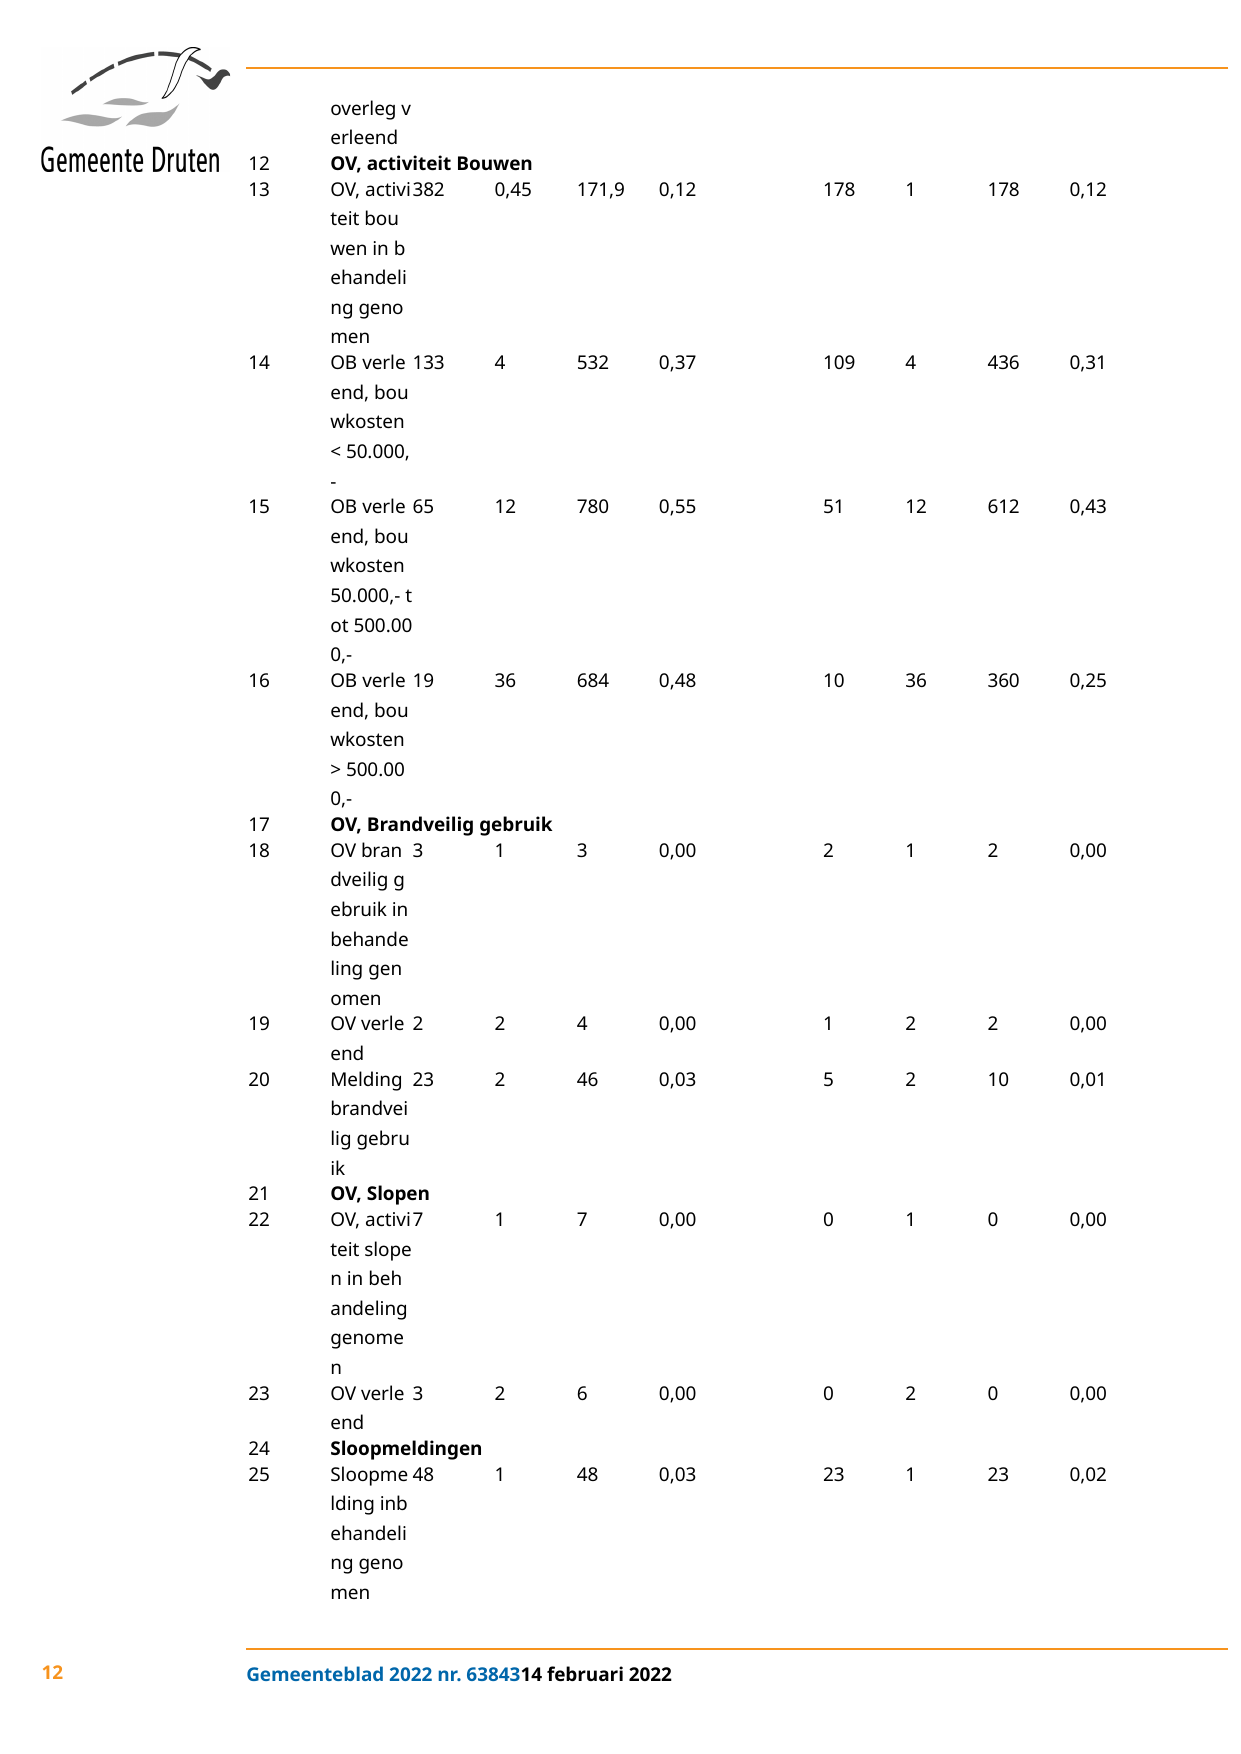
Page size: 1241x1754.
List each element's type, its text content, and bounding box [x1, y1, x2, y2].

table_cell [823, 811, 1152, 837]
table_cell 0,00 [1069, 1011, 1152, 1066]
table_cell 3 [412, 837, 494, 1011]
table_cell 1 [494, 1206, 577, 1380]
table_cell [823, 1180, 1152, 1206]
table_cell 0,55 [659, 494, 741, 667]
table_cell 12 [494, 494, 577, 667]
table_cell 1 [494, 837, 577, 1011]
table_cell 19 [248, 1011, 330, 1066]
table_cell 1 [905, 1461, 987, 1605]
table_cell 0,03 [659, 1066, 741, 1180]
table_cell 18 [248, 837, 330, 1011]
table_cell 0,02 [1069, 1461, 1152, 1605]
table_cell 0 [987, 1380, 1069, 1435]
table_cell 0,00 [1069, 837, 1152, 1011]
table_cell [412, 95, 494, 150]
table_cell 0 [987, 1206, 1069, 1380]
table_cell OV verleend [330, 1380, 412, 1435]
table_cell 16 [248, 667, 330, 811]
table_cell 14 [248, 350, 330, 493]
table_cell 780 [577, 494, 659, 667]
table_cell [577, 95, 659, 150]
table_cell OB verleend, bouwkosten 50.000,- tot 500.000,- [330, 494, 412, 667]
table_cell 21 [248, 1180, 330, 1206]
table_cell 0,45 [494, 176, 577, 349]
table_cell 2 [987, 1011, 1069, 1066]
table_cell OV, Slopen [330, 1180, 741, 1206]
table_cell OB verleend, bouwkosten > 500.000,- [330, 667, 412, 811]
table_cell 0,31 [1069, 350, 1152, 493]
table_cell 36 [905, 667, 987, 811]
table_cell 4 [577, 1011, 659, 1066]
table_cell OV, activiteit slopen in behandeling genomen [330, 1206, 412, 1380]
table_cell [823, 1435, 1152, 1461]
table_cell 436 [987, 350, 1069, 493]
table_cell 532 [577, 350, 659, 493]
table_cell 15 [248, 494, 330, 667]
table_cell 1 [905, 1206, 987, 1380]
table_cell 0,25 [1069, 667, 1152, 811]
table_cell 684 [577, 667, 659, 811]
table_cell 2 [494, 1380, 577, 1435]
table_cell 4 [494, 350, 577, 493]
table_cell 0,03 [659, 1461, 741, 1605]
table_cell 0,00 [659, 1011, 741, 1066]
table_cell 2 [494, 1011, 577, 1066]
table_cell 2 [823, 837, 905, 1011]
table_cell 2 [412, 1011, 494, 1066]
table_cell OB verleend, bouwkosten < 50.000,- [330, 350, 412, 493]
table_cell 3 [577, 837, 659, 1011]
table_cell 23 [248, 1380, 330, 1435]
table_cell [1069, 95, 1152, 150]
table_cell 6 [577, 1380, 659, 1435]
table_cell 0,00 [659, 837, 741, 1011]
table_cell 2 [905, 1011, 987, 1066]
table_cell OV, activiteit Bouwen [330, 150, 741, 176]
table_cell 48 [577, 1461, 659, 1605]
table_cell 24 [248, 1435, 330, 1461]
table_cell 23 [823, 1461, 905, 1605]
table_cell 51 [823, 494, 905, 667]
table_cell [987, 95, 1069, 150]
table_cell 0,00 [659, 1380, 741, 1435]
table_cell 0,12 [1069, 176, 1152, 349]
table_cell 10 [987, 1066, 1069, 1180]
table_cell 22 [248, 1206, 330, 1380]
table_cell 7 [577, 1206, 659, 1380]
table_cell 0,00 [1069, 1380, 1152, 1435]
table_cell 48 [412, 1461, 494, 1605]
table_cell OV, Brandveilig gebruik [330, 811, 741, 837]
table_cell 2 [494, 1066, 577, 1180]
table_cell 0,12 [659, 176, 741, 349]
table_cell 0,43 [1069, 494, 1152, 667]
table_cell 1 [905, 837, 987, 1011]
table_cell OV verleend [330, 1011, 412, 1066]
table_cell OV, activiteit bouwen in behandeling genomen [330, 176, 412, 349]
table_cell 12 [248, 150, 330, 176]
table_cell 2 [905, 1380, 987, 1435]
table_cell [823, 95, 905, 150]
table_cell 10 [823, 667, 905, 811]
table_cell 0,00 [659, 1206, 741, 1380]
table_cell 0,37 [659, 350, 741, 493]
table_cell 7 [412, 1206, 494, 1380]
table_cell 2 [987, 837, 1069, 1011]
table_cell [659, 95, 741, 150]
table_cell 23 [987, 1461, 1069, 1605]
table_cell 17 [248, 811, 330, 837]
table_cell 2 [905, 1066, 987, 1180]
table_cell 4 [905, 350, 987, 493]
table_cell 19 [412, 667, 494, 811]
table_cell Sloopmelding inbehandeling genomen [330, 1461, 412, 1605]
table_cell OV brandveilig gebruik in behandeling genomen [330, 837, 412, 1011]
table_cell 20 [248, 1066, 330, 1180]
table_cell 65 [412, 494, 494, 667]
table_cell [741, 95, 823, 1605]
table_cell overleg verleend [330, 95, 412, 150]
table_cell 0 [823, 1206, 905, 1380]
table_cell [494, 95, 577, 150]
table_cell 178 [987, 176, 1069, 349]
table_cell 0,48 [659, 667, 741, 811]
table_cell 360 [987, 667, 1069, 811]
table_cell 0,00 [1069, 1206, 1152, 1380]
table_cell Melding brandveilig gebruik [330, 1066, 412, 1180]
table_cell 25 [248, 1461, 330, 1605]
table_cell 1 [494, 1461, 577, 1605]
table_cell 0,01 [1069, 1066, 1152, 1180]
table_cell 5 [823, 1066, 905, 1180]
table_cell 46 [577, 1066, 659, 1180]
table_cell 3 [412, 1380, 494, 1435]
table_cell 23 [412, 1066, 494, 1180]
table_cell [248, 95, 330, 150]
table_cell 382 [412, 176, 494, 349]
picture [41, 47, 231, 172]
table_cell 171,9 [577, 176, 659, 349]
table_cell 0 [823, 1380, 905, 1435]
table_cell 1 [823, 1011, 905, 1066]
table_cell 13 [248, 176, 330, 349]
table_cell 178 [823, 176, 905, 349]
table_cell 12 [905, 494, 987, 667]
table_cell Sloopmeldingen [330, 1435, 741, 1461]
table_cell 36 [494, 667, 577, 811]
table_cell 133 [412, 350, 494, 493]
table_cell [823, 150, 1152, 176]
table_cell [905, 95, 987, 150]
table_cell 612 [987, 494, 1069, 667]
table_cell 1 [905, 176, 987, 349]
table_cell 109 [823, 350, 905, 493]
